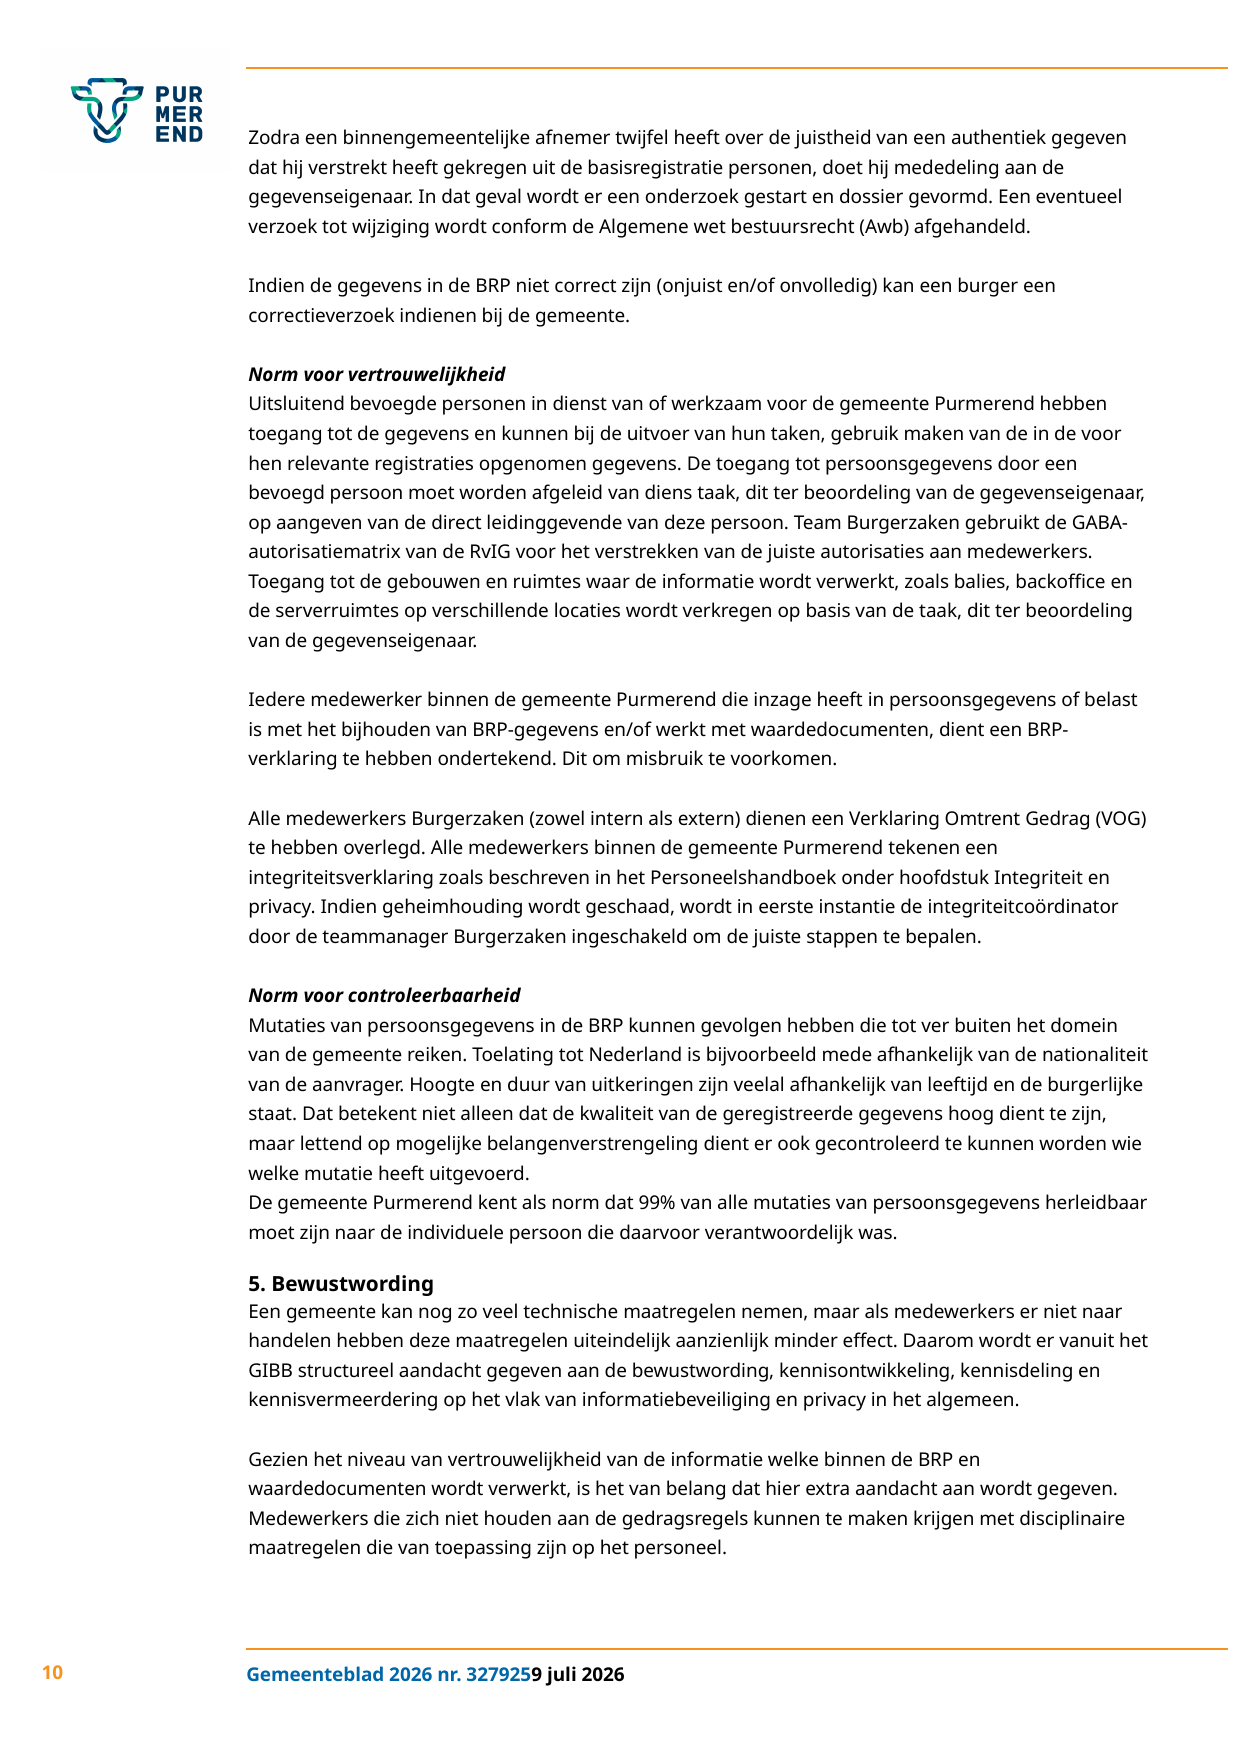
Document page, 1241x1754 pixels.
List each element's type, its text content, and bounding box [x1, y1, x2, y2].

text Alle medewerkers Burgerzaken (zowel intern als extern) dienen een Verklaring Omtrent Gedrag (VOG) te hebben overlegd. Alle medewerkers binnen de gemeente Purmerend tekenen een integriteitsverklaring zoals beschreven in het Personeelshandboek onder hoofdstuk Integriteit en privacy. Indien geheimhouding wordt geschaad, wordt in eerste instantie de integriteitcoördinator door de teammanager Burgerzaken ingeschakeld om de juiste stappen te bepalen. [248, 805, 1152, 949]
text De gemeente Purmerend kent als norm dat 99% van alle mutaties van persoonsgegevens herleidbaar moet zijn naar de individuele persoon die daarvoor verantwoordelijk was. [248, 1189, 1152, 1245]
text Norm voor controleerbaarheid [248, 982, 1152, 1008]
text Norm voor vertrouwelijkheid [248, 361, 1152, 387]
text Iedere medewerker binnen de gemeente Purmerend die inzage heeft in persoonsgegevens of belast is met het bijhouden van BRP-gegevens en/of werkt met waardedocumenten, dient een BRP-verklaring te hebben ondertekend. Dit om misbruik te voorkomen. [248, 686, 1152, 771]
text Zodra een binnengemeentelijke afnemer twijfel heeft over de juistheid van een authentiek gegeven dat hij verstrekt heeft gekregen uit de basisregistratie personen, doet hij mededeling aan de gegevenseigenaar. In dat geval wordt er een onderzoek gestart en dossier gevormd. Een eventueel verzoek tot wijziging wordt conform de Algemene wet bestuursrecht (Awb) afgehandeld. [248, 124, 1152, 239]
text Medewerkers die zich niet houden aan de gedragsregels kunnen te maken krijgen met disciplinaire maatregelen die van toepassing zijn op het personeel. [248, 1505, 1152, 1560]
text Gezien het niveau van vertrouwelijkheid van de informatie welke binnen de BRP en waardedocumenten wordt verwerkt, is het van belang dat hier extra aandacht aan wordt gegeven. [248, 1446, 1152, 1501]
text Indien de gegevens in de BRP niet correct zijn (onjuist en/of onvolledig) kan een burger een correctieverzoek indienen bij de gemeente. [248, 272, 1152, 328]
text Mutaties van persoonsgegevens in de BRP kunnen gevolgen hebben die tot ver buiten het domein van de gemeente reiken. Toelating tot Nederland is bijvoorbeeld mede afhankelijk van de nationaliteit van de aanvrager. Hoogte en duur van uitkeringen zijn veelal afhankelijk van leeftijd en de burgerlijke staat. Dat betekent niet alleen dat de kwaliteit van de geregistreerde gegevens hoog dient te zijn, maar lettend op mogelijke belangenverstrengeling dient er ook gecontroleerd te kunnen worden wie welke mutatie heeft uitgevoerd. [248, 1012, 1152, 1186]
text 5. Bewustwording [248, 1269, 1152, 1298]
text Uitsluitend bevoegde personen in dienst van of werkzaam voor de gemeente Purmerend hebben toegang tot de gegevens en kunnen bij de uitvoer van hun taken, gebruik maken van de in de voor hen relevante registraties opgenomen gegevens. De toegang tot persoonsgegevens door een bevoegd persoon moet worden afgeleid van diens taak, dit ter beoordeling van de gegevenseigenaar, op aangeven van de direct leidinggevende van deze persoon. Team Burgerzaken gebruikt de GABA-autorisatiematrix van de RvIG voor het verstrekken van de juiste autorisaties aan medewerkers. Toegang tot de gebouwen en ruimtes waar de informatie wordt verwerkt, zoals balies, backoffice en de serverruimtes op verschillende locaties wordt verkregen op basis van de taak, dit ter beoordeling van de gegevenseigenaar. [248, 391, 1152, 653]
text Een gemeente kan nog zo veel technische maatregelen nemen, maar als medewerkers er niet naar handelen hebben deze maatregelen uiteindelijk aanzienlijk minder effect. Daarom wordt er vanuit het GIBB structureel aandacht gegeven aan de bewustwording, kennisontwikkeling, kennisdeling en kennisvermeerdering op het vlak van informatiebeveiliging en privacy in het algemeen. [248, 1298, 1152, 1412]
picture [41, 47, 231, 172]
